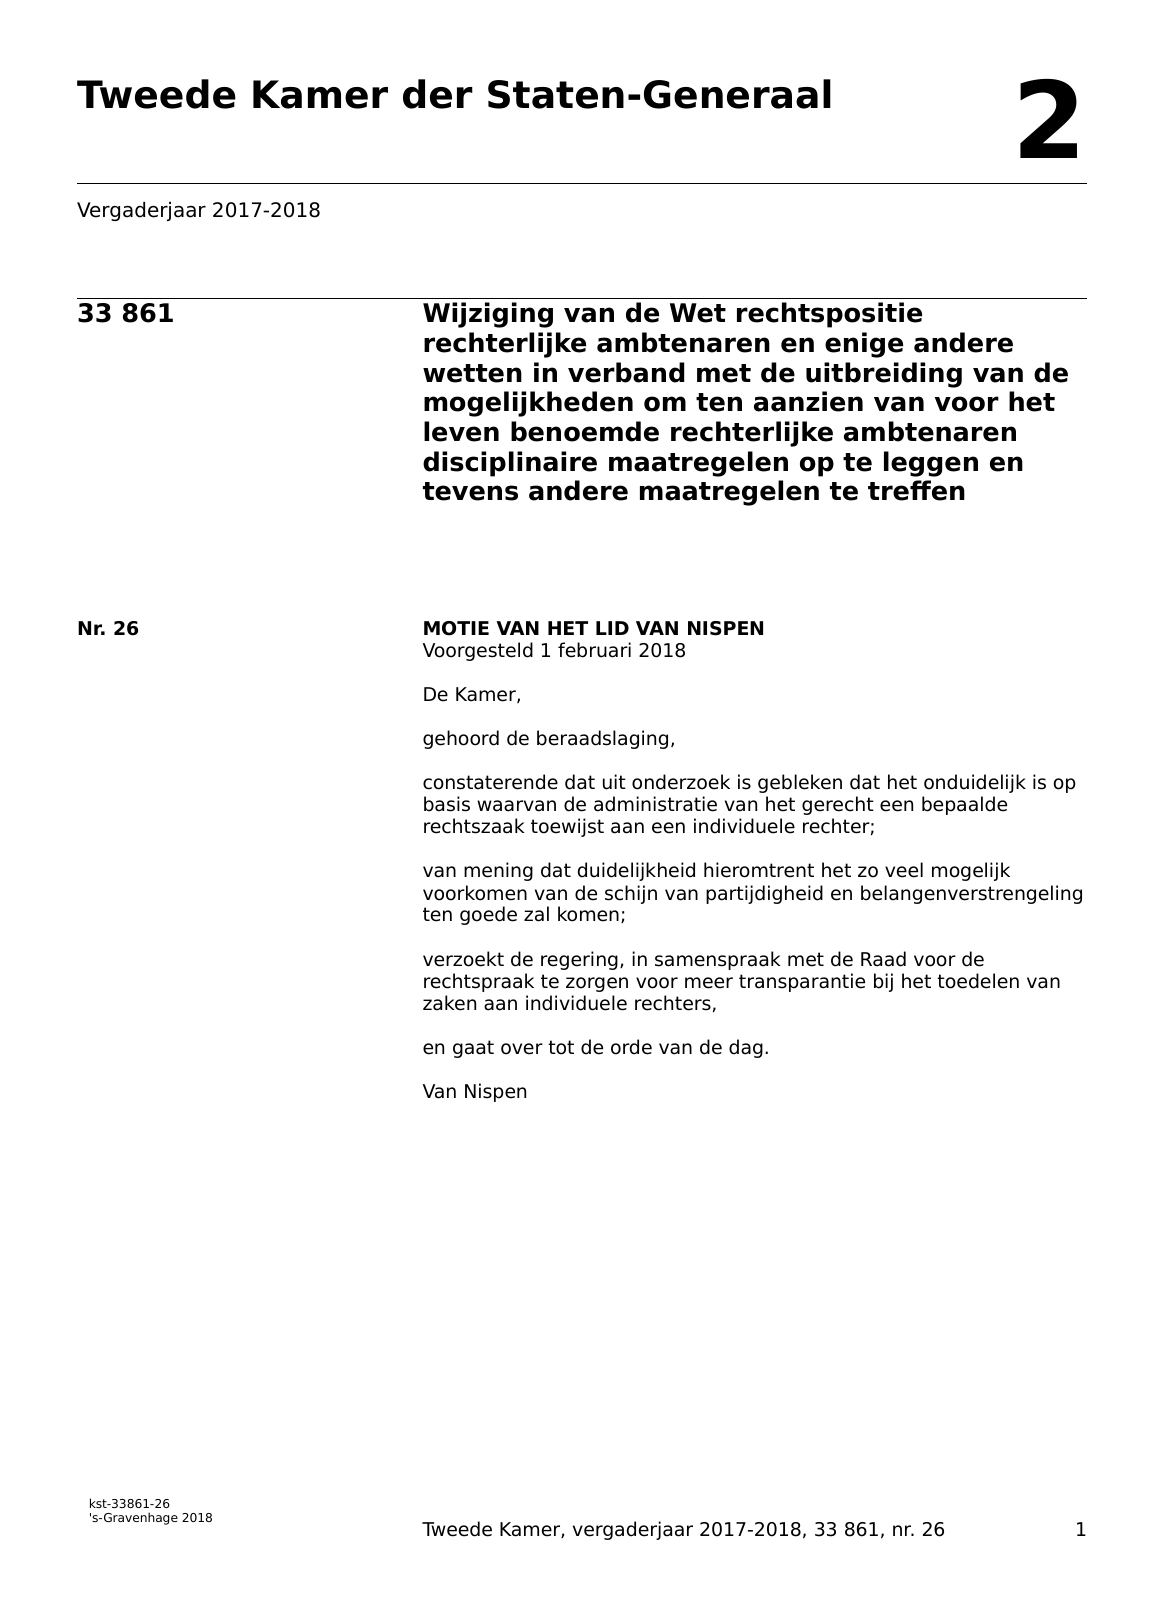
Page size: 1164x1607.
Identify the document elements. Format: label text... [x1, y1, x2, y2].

text constaterende dat uit onderzoek is gebleken dat het onduidelijk is op basis waarvan de administratie van het gerecht een bepaalde rechtszaak toewijst aan een individuele rechter; [422, 772, 1087, 838]
text Voorgesteld 1 februari 2018 [422, 640, 1087, 662]
text en gaat over tot de orde van de dag. [422, 1037, 1087, 1059]
text van mening dat duidelijkheid hieromtrent het zo veel mogelijk voorkomen van de schijn van partijdigheid en belangenverstrengeling ten goede zal komen; [422, 860, 1087, 926]
table_header 2 [886, 59, 1087, 183]
text kst-33861-26 [88, 1497, 323, 1511]
table_cell Vergaderjaar 2017-2018 [77, 184, 1087, 298]
text verzoekt de regering, in samenspraak met de Raad voor de rechtspraak te zorgen voor meer transparantie bij het toedelen van zaken aan individuele rechters, [422, 948, 1087, 1014]
table_header Tweede Kamer der Staten-Generaal [77, 59, 886, 183]
text gehoord de beraadslaging, [422, 728, 1087, 750]
subtitle Nr. 26 MOTIE VAN HET LID VAN NISPEN [77, 618, 1087, 640]
text Van Nispen [422, 1081, 1087, 1103]
subtitle 33 861 Wijziging van de Wet rechtspositie rechterlijke ambtenaren en enige andere wetten in verband met de uitbreiding van de mogelijkheden om ten aanzien van voor het leven benoemde rechterlijke ambtenaren disciplinaire maatregelen op te leggen en tevens andere maatregelen te treffen [77, 299, 1087, 507]
text De Kamer, [422, 684, 1087, 706]
text 's-Gravenhage 2018 [88, 1511, 323, 1525]
